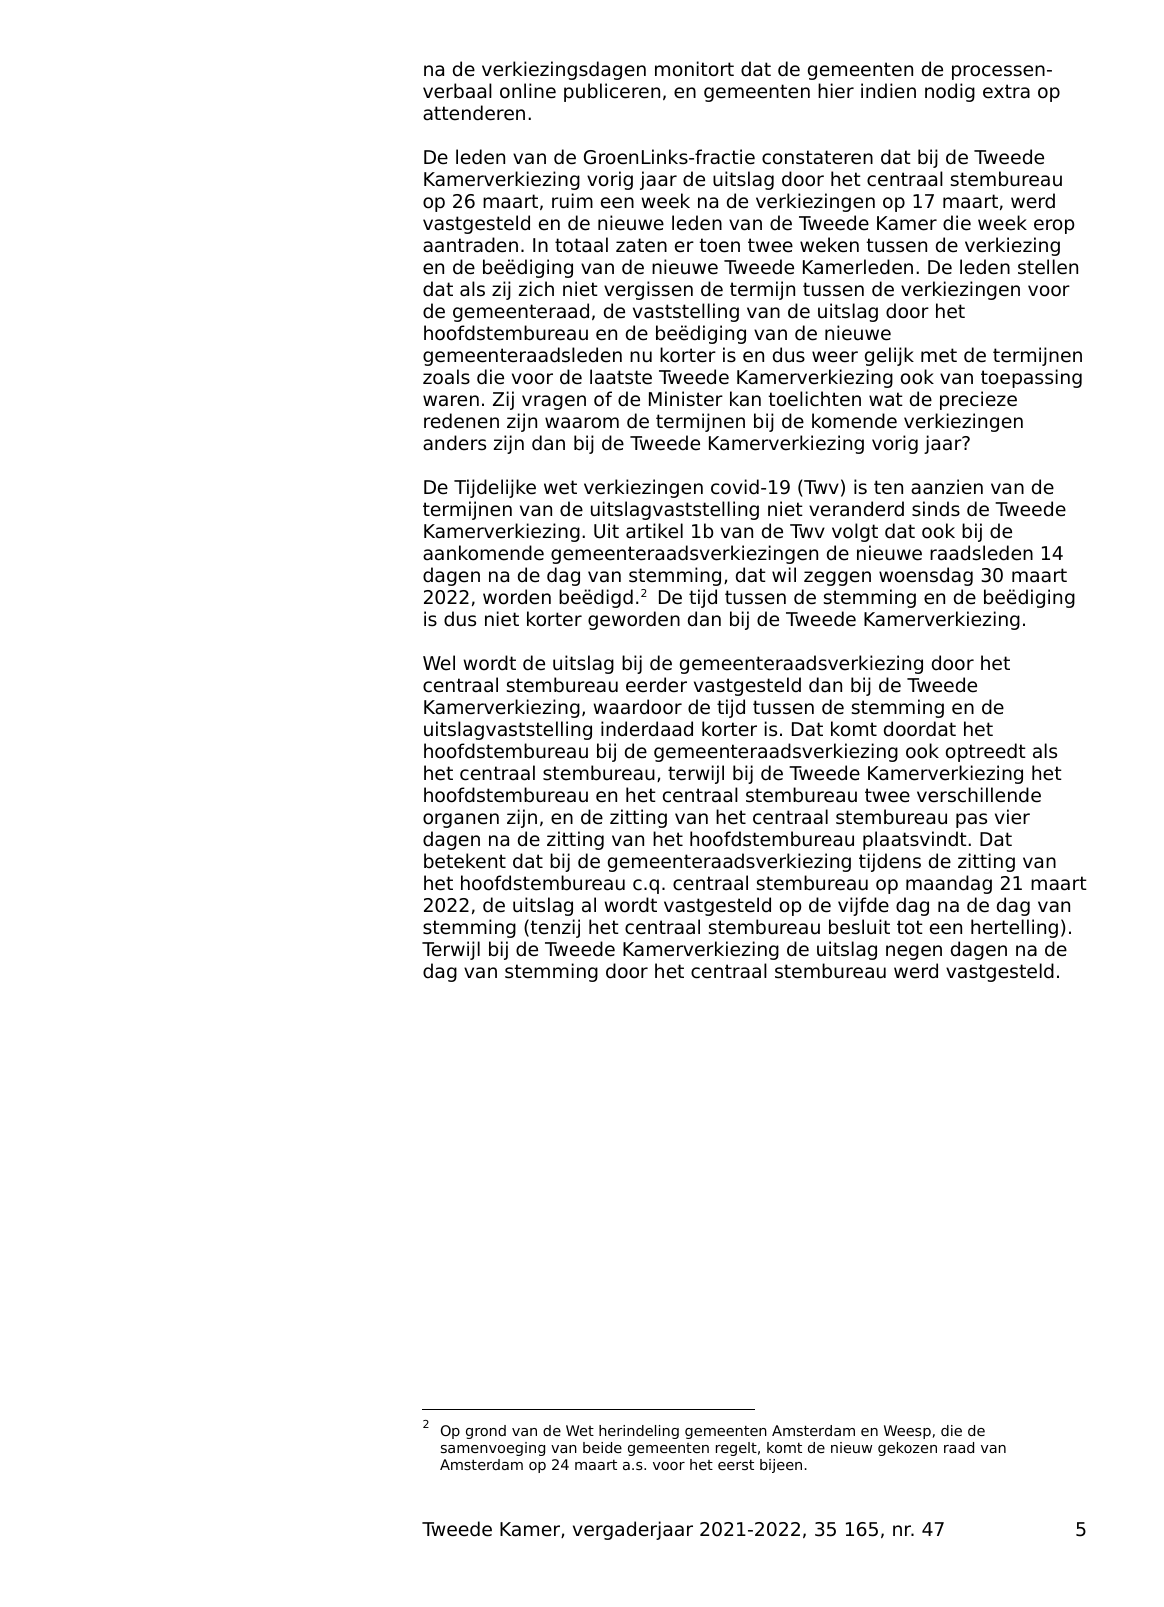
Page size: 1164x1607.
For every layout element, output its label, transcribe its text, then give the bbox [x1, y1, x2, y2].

text De leden van de GroenLinks-fractie constateren dat bij de Tweede Kamerverkiezing vorig jaar de uitslag door het centraal stembureau op 26 maart, ruim een week na de verkiezingen op 17 maart, werd vastgesteld en de nieuwe leden van de Tweede Kamer die week erop aantraden. In totaal zaten er toen twee weken tussen de verkiezing en de beëdiging van de nieuwe Tweede Kamerleden. De leden stellen dat als zij zich niet vergissen de termijn tussen de verkiezingen voor de gemeenteraad, de vaststelling van de uitslag door het hoofdstembureau en de beëdiging van de nieuwe gemeenteraadsleden nu korter is en dus weer gelijk met de termijnen zoals die voor de laatste Tweede Kamerverkiezing ook van toepassing waren. Zij vragen of de Minister kan toelichten wat de precieze redenen zijn waarom de termijnen bij de komende verkiezingen anders zijn dan bij de Tweede Kamerverkiezing vorig jaar? [422, 147, 1087, 455]
text na de verkiezingsdagen monitort dat de gemeenten de processen-verbaal online publiceren, en gemeenten hier indien nodig extra op attenderen. [422, 59, 1087, 125]
text Op grond van de Wet herindeling gemeenten Amsterdam en Weesp, die de samenvoeging van beide gemeenten regelt, komt de nieuw gekozen raad van Amsterdam op 24 maart a.s. voor het eerst bijeen. [422, 1418, 1087, 1474]
text Wel wordt de uitslag bij de gemeenteraadsverkiezing door het centraal stembureau eerder vastgesteld dan bij de Tweede Kamerverkiezing, waardoor de tijd tussen de stemming en de uitslagvaststelling inderdaad korter is. Dat komt doordat het hoofdstembureau bij de gemeenteraadsverkiezing ook optreedt als het centraal stembureau, terwijl bij de Tweede Kamerverkiezing het hoofdstembureau en het centraal stembureau twee verschillende organen zijn, en de zitting van het centraal stembureau pas vier dagen na de zitting van het hoofdstembureau plaatsvindt. Dat betekent dat bij de gemeenteraadsverkiezing tijdens de zitting van het hoofdstembureau c.q. centraal stembureau op maandag 21 maart 2022, de uitslag al wordt vastgesteld op de vijfde dag na de dag van stemming (tenzij het centraal stembureau besluit tot een hertelling). Terwijl bij de Tweede Kamerverkiezing de uitslag negen dagen na de dag van stemming door het centraal stembureau werd vastgesteld. [422, 653, 1087, 983]
text De Tijdelijke wet verkiezingen covid-19 (Twv) is ten aanzien van de termijnen van de uitslagvaststelling niet veranderd sinds de Tweede Kamerverkiezing. Uit artikel 1b van de Twv volgt dat ook bij de aankomende gemeenteraadsverkiezingen de nieuwe raadsleden 14 dagen na de dag van stemming, dat wil zeggen woensdag 30 maart 2022, worden beëdigd. De tijd tussen de stemming en de beëdiging is dus niet korter geworden dan bij de Tweede Kamerverkiezing. [422, 477, 1087, 631]
